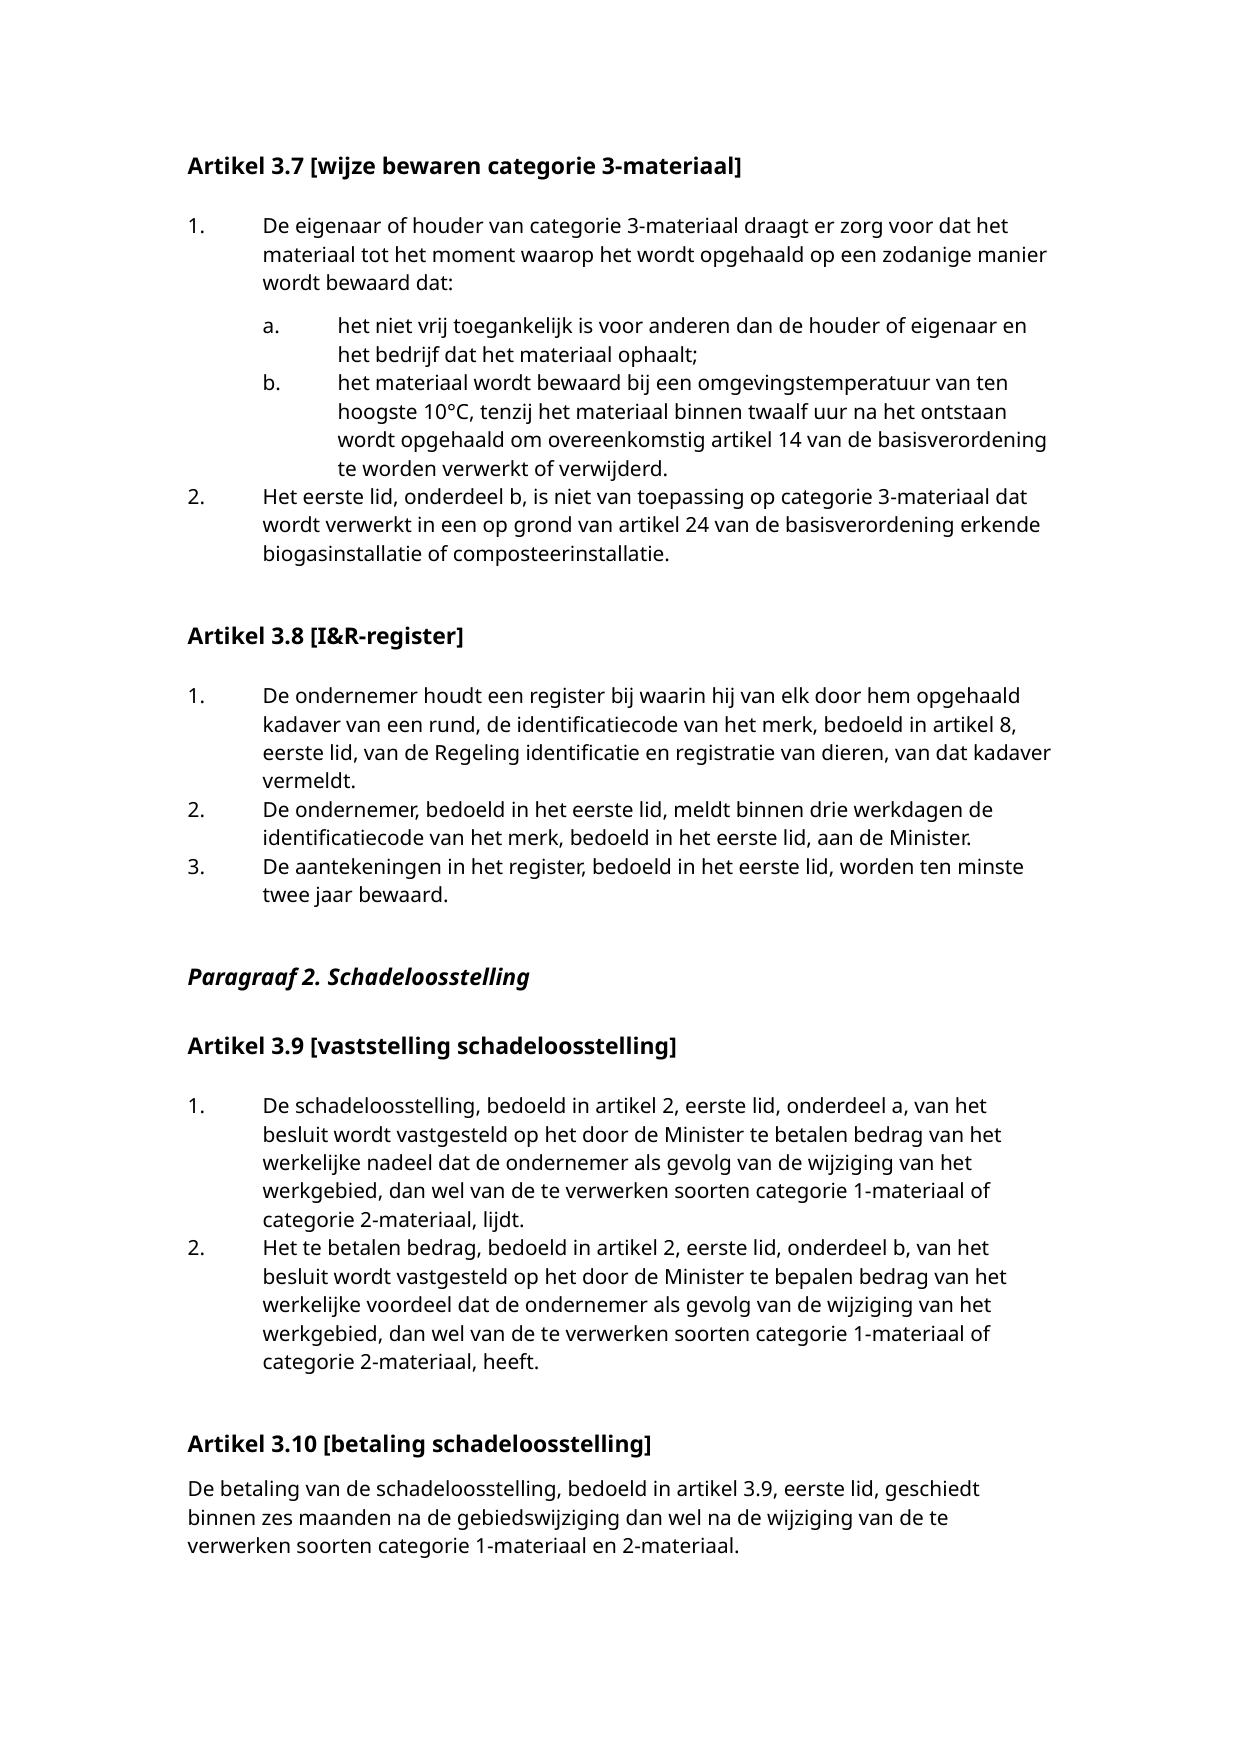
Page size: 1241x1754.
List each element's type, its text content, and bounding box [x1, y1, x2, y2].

text De betaling van de schadeloosstelling, bedoeld in artikel 3.9, eerste lid, geschiedt binnen zes maanden na de gebiedswijziging dan wel na de wijziging van de te verwerken soorten categorie 1-materiaal en 2-materiaal. [187, 1474, 1053, 1560]
list Het eerste lid, onderdeel b, is niet van toepassing op categorie 3-materiaal dat wordt verwerkt in een op grond van artikel 24 van de basisverordening erkende biogasinstallatie of composteerinstallatie. [187, 482, 1053, 567]
list De ondernemer houdt een register bij waarin hij van elk door hem opgehaald kadaver van een rund, de identificatiecode van het merk, bedoeld in artikel 8, eerste lid, van de Regeling identificatie en registratie van dieren, van dat kadaver vermeldt. [187, 681, 1053, 795]
list De schadeloosstelling, bedoeld in artikel 2, eerste lid, onderdeel a, van het besluit wordt vastgesteld op het door de Minister te betalen bedrag van het werkelijke nadeel dat de ondernemer als gevolg van de wijziging van het werkgebied, dan wel van de te verwerken soorten categorie 1-materiaal of categorie 2-materiaal, lijdt. [187, 1091, 1053, 1233]
list De aantekeningen in het register, bedoeld in het eerste lid, worden ten minste twee jaar bewaard. [187, 852, 1053, 909]
subtitle Artikel 3.7 [wijze bewaren categorie 3-materiaal] [187, 150, 1053, 181]
subtitle Artikel 3.8 [I&R-register] [187, 620, 1053, 651]
list De eigenaar of houder van categorie 3-materiaal draagt er zorg voor dat het materiaal tot het moment waarop het wordt opgehaald op een zodanige manier wordt bewaard dat: [187, 211, 1053, 297]
subtitle Artikel 3.9 [vaststelling schadeloosstelling] [187, 1030, 1053, 1061]
list Het te betalen bedrag, bedoeld in artikel 2, eerste lid, onderdeel b, van het besluit wordt vastgesteld op het door de Minister te bepalen bedrag van het werkelijke voordeel dat de ondernemer als gevolg van de wijziging van het werkgebied, dan wel van de te verwerken soorten categorie 1-materiaal of categorie 2-materiaal, heeft. [187, 1233, 1053, 1376]
list De ondernemer, bedoeld in het eerste lid, meldt binnen drie werkdagen de identificatiecode van het merk, bedoeld in het eerste lid, aan de Minister. [187, 795, 1053, 852]
list het materiaal wordt bewaard bij een omgevingstemperatuur van ten hoogste 10°C, tenzij het materiaal binnen twaalf uur na het ontstaan wordt opgehaald om overeenkomstig artikel 14 van de basisverordening te worden verwerkt of verwijderd. [262, 368, 1053, 482]
list het niet vrij toegankelijk is voor anderen dan de houder of eigenaar en het bedrijf dat het materiaal ophaalt; [262, 312, 1053, 368]
subtitle Artikel 3.10 [betaling schadeloosstelling] [187, 1428, 1053, 1459]
subtitle Paragraaf 2. Schadeloosstelling [187, 961, 1053, 992]
